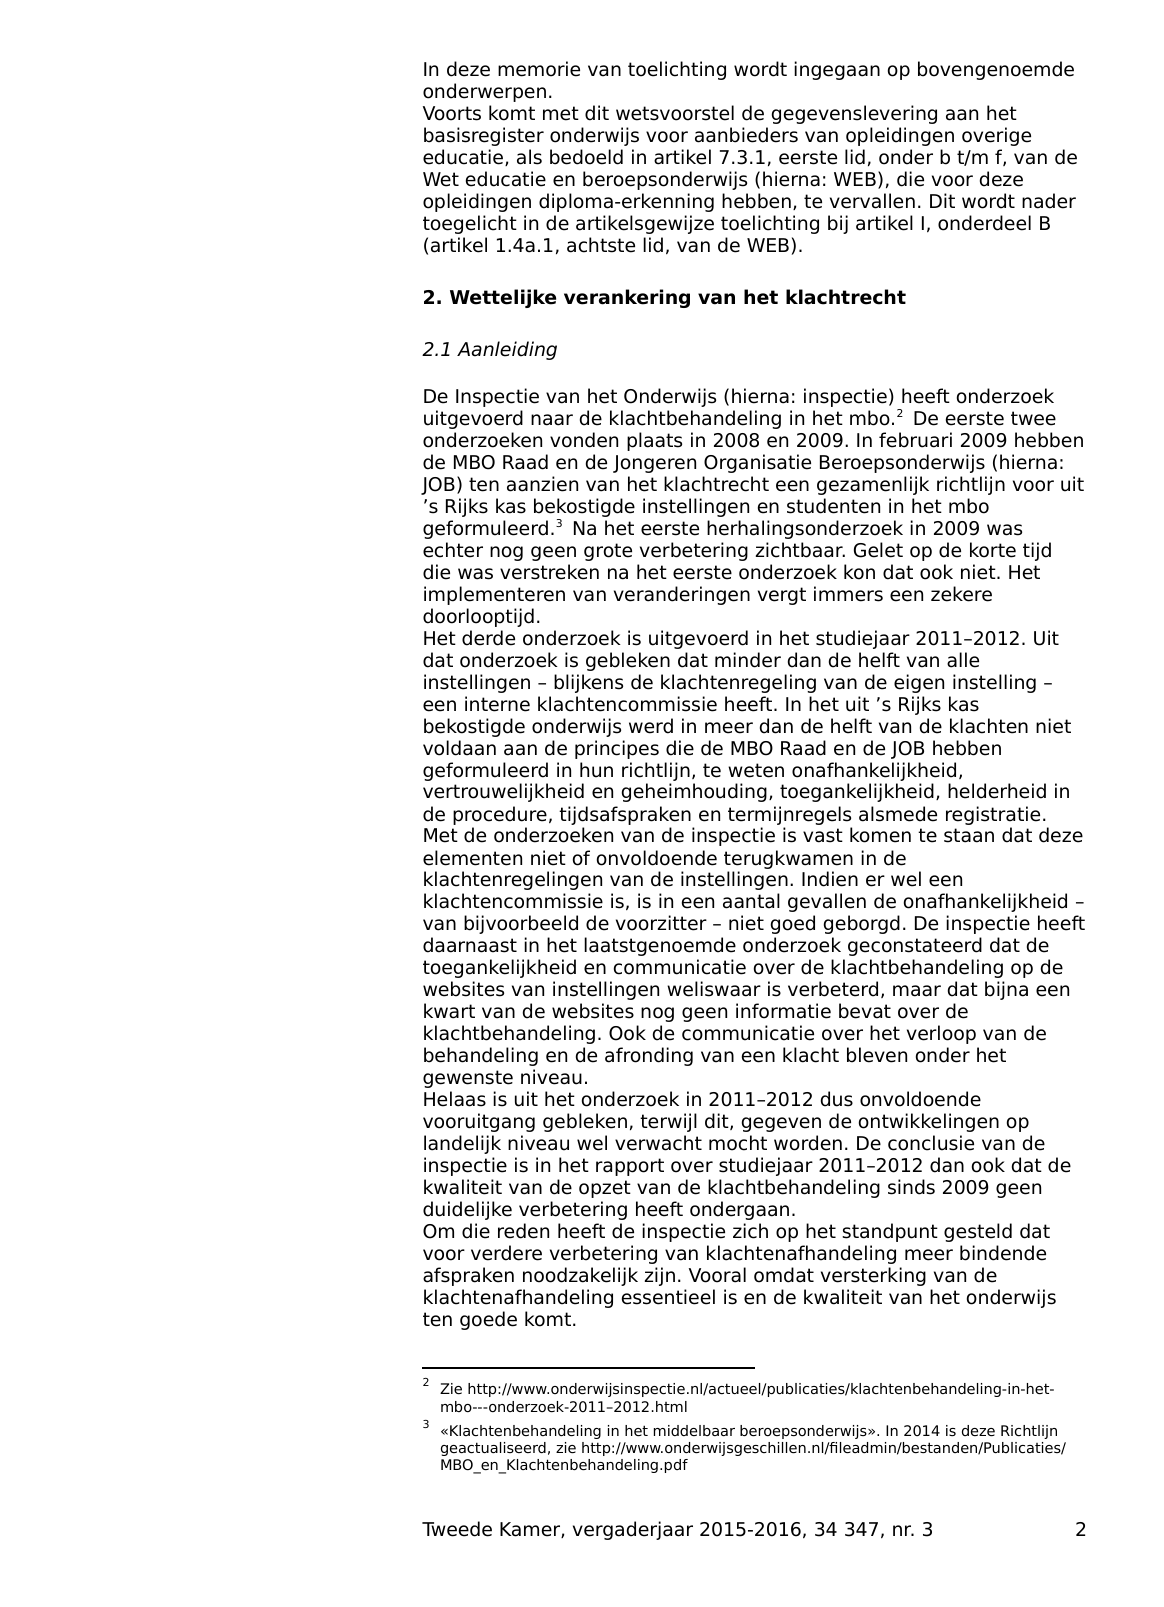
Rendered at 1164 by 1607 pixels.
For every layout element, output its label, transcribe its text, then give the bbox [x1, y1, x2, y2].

text In deze memorie van toelichting wordt ingegaan op bovengenoemde onderwerpen. [422, 59, 1087, 103]
text De Inspectie van het Onderwijs (hierna: inspectie) heeft onderzoek uitgevoerd naar de klachtbehandeling in het mbo. De eerste twee onderzoeken vonden plaats in 2008 en 2009. In februari 2009 hebben de MBO Raad en de Jongeren Organisatie Beroepsonderwijs (hierna: JOB) ten aanzien van het klachtrecht een gezamenlijk richtlijn voor uit ’s Rijks kas bekostigde instellingen en studenten in het mbo geformuleerd. Na het eerste herhalingsonderzoek in 2009 was echter nog geen grote verbetering zichtbaar. Gelet op de korte tijd die was verstreken na het eerste onderzoek kon dat ook niet. Het implementeren van veranderingen vergt immers een zekere doorlooptijd. [422, 386, 1087, 628]
text Voorts komt met dit wetsvoorstel de gegevenslevering aan het basisregister onderwijs voor aanbieders van opleidingen overige educatie, als bedoeld in artikel 7.3.1, eerste lid, onder b t/m f, van de Wet educatie en beroepsonderwijs (hierna: WEB), die voor deze opleidingen diploma-erkenning hebben, te vervallen. Dit wordt nader toegelicht in de artikelsgewijze toelichting bij artikel I, onderdeel B (artikel 1.4a.1, achtste lid, van de WEB). [422, 103, 1087, 257]
subtitle 2. Wettelijke verankering van het klachtrecht [422, 287, 1087, 309]
text Zie http://www.onderwijsinspectie.nl/actueel/publicaties/klachtenbehandeling-in-het-mbo---onderzoek-2011–2012.html [422, 1377, 1087, 1416]
text «Klachtenbehandeling in het middelbaar beroepsonderwijs». In 2014 is deze Richtlijn geactualiseerd, zie http://www.onderwijsgeschillen.nl/fileadmin/bestanden/Publicaties/MBO_en_Klachtenbehandeling.pdf [422, 1418, 1087, 1474]
text Het derde onderzoek is uitgevoerd in het studiejaar 2011–2012. Uit dat onderzoek is gebleken dat minder dan de helft van alle instellingen – blijkens de klachtenregeling van de eigen instelling – een interne klachtencommissie heeft. In het uit ’s Rijks kas bekostigde onderwijs werd in meer dan de helft van de klachten niet voldaan aan de principes die de MBO Raad en de JOB hebben geformuleerd in hun richtlijn, te weten onafhankelijkheid, vertrouwelijkheid en geheimhouding, toegankelijkheid, helderheid in de procedure, tijdsafspraken en termijnregels alsmede registratie. Met de onderzoeken van de inspectie is vast komen te staan dat deze elementen niet of onvoldoende terugkwamen in de klachtenregelingen van de instellingen. Indien er wel een klachtencommissie is, is in een aantal gevallen de onafhankelijkheid – van bijvoorbeeld de voorzitter – niet goed geborgd. De inspectie heeft daarnaast in het laatstgenoemde onderzoek geconstateerd dat de toegankelijkheid en communicatie over de klachtbehandeling op de websites van instellingen weliswaar is verbeterd, maar dat bijna een kwart van de websites nog geen informatie bevat over de klachtbehandeling. Ook de communicatie over het verloop van de behandeling en de afronding van een klacht bleven onder het gewenste niveau. [422, 628, 1087, 1089]
subtitle 2.1 Aanleiding [422, 339, 1087, 361]
text Om die reden heeft de inspectie zich op het standpunt gesteld dat voor verdere verbetering van klachtenafhandeling meer bindende afspraken noodzakelijk zijn. Vooral omdat versterking van de klachtenafhandeling essentieel is en de kwaliteit van het onderwijs ten goede komt. [422, 1221, 1087, 1331]
text Helaas is uit het onderzoek in 2011–2012 dus onvoldoende vooruitgang gebleken, terwijl dit, gegeven de ontwikkelingen op landelijk niveau wel verwacht mocht worden. De conclusie van de inspectie is in het rapport over studiejaar 2011–2012 dan ook dat de kwaliteit van de opzet van de klachtbehandeling sinds 2009 geen duidelijke verbetering heeft ondergaan. [422, 1089, 1087, 1221]
